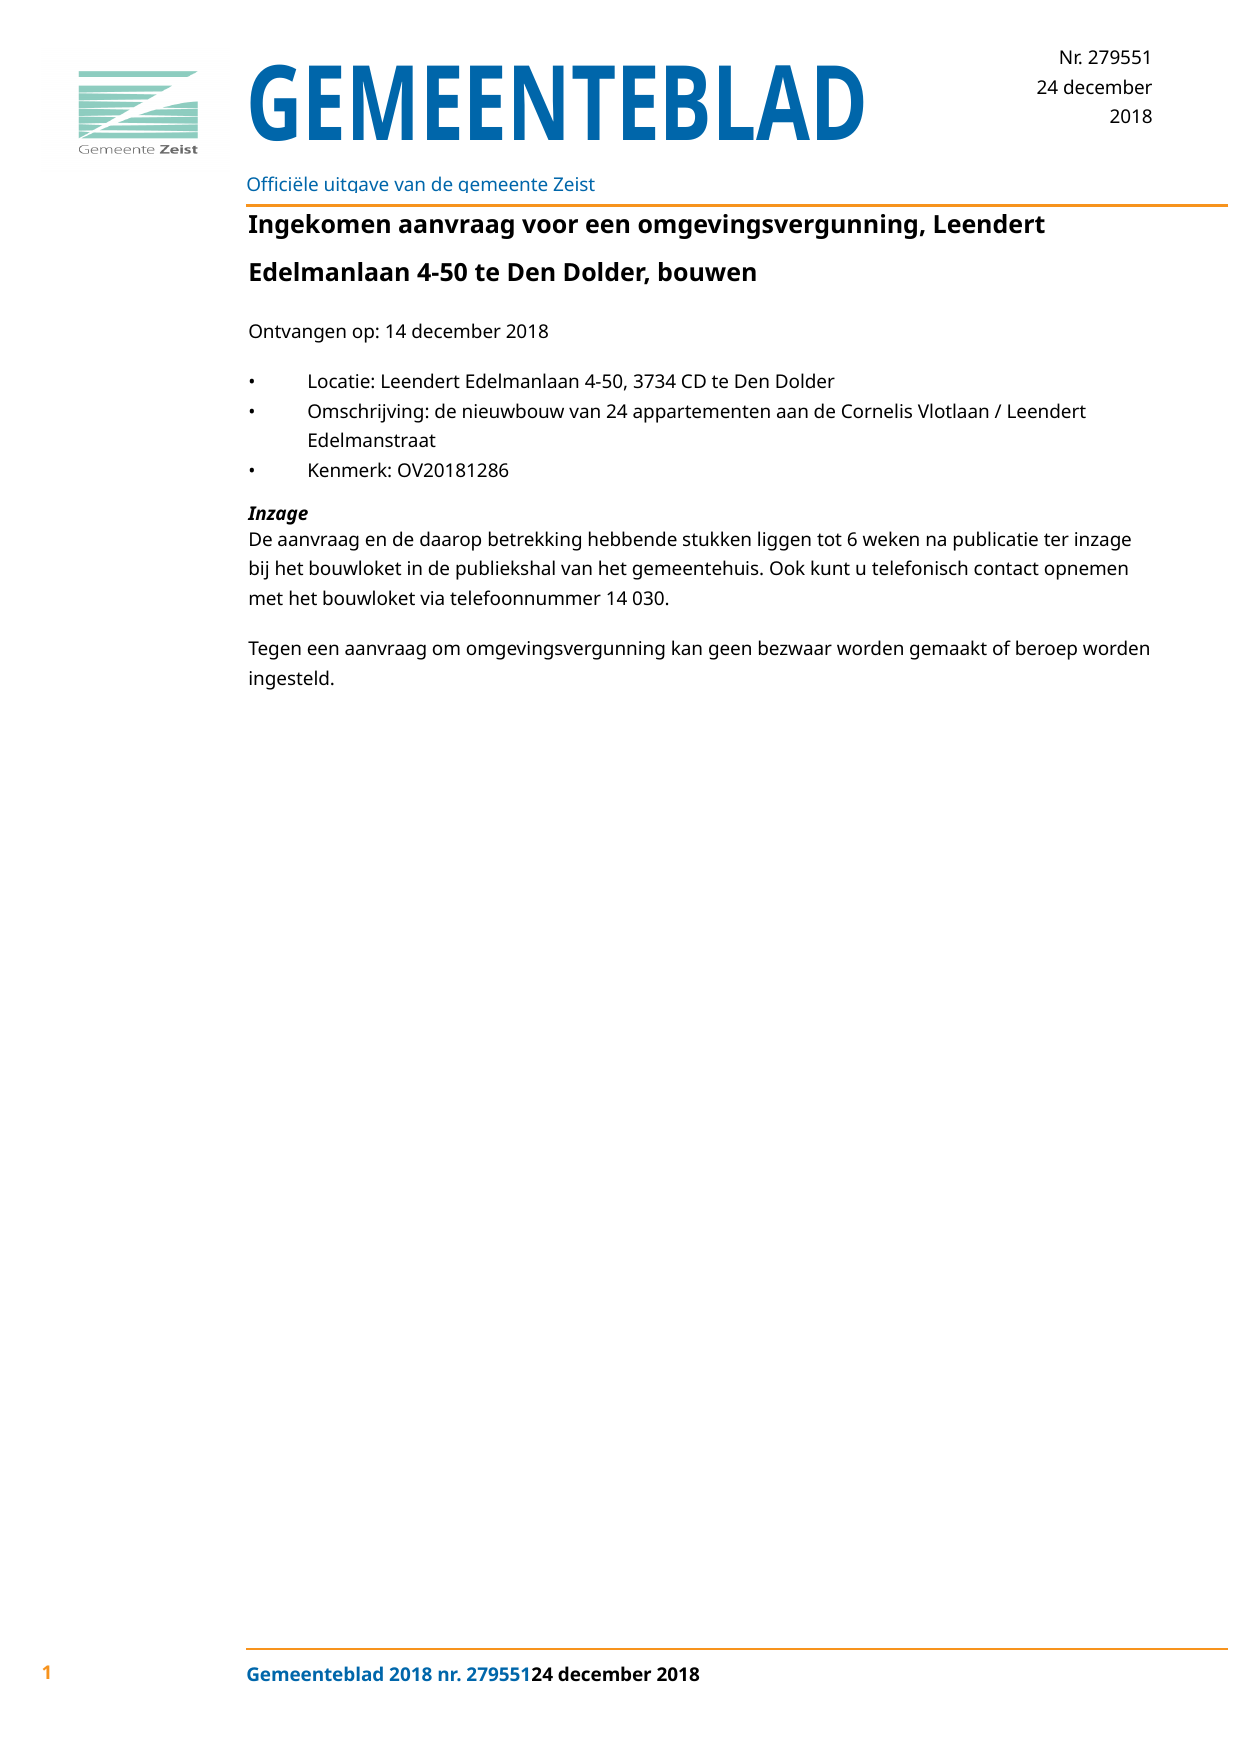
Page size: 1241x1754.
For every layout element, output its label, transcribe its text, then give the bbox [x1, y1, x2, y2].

text De aanvraag en de daarop betrekking hebbende stukken liggen tot 6 weken na publicatie ter inzage bij het bouwloket in de publiekshal van het gemeentehuis. Ook kunt u telefonisch contact opnemen met het bouwloket via telefoonnummer 14 030. [248, 526, 1152, 611]
text Inzage [248, 500, 1152, 526]
list Kenmerk: OV20181286 [248, 457, 1152, 483]
list Locatie: Leendert Edelmanlaan 4-50, 3734 CD te Den Dolder [248, 368, 1152, 394]
picture [41, 47, 231, 172]
text Ontvangen op: 14 december 2018 [248, 318, 1152, 344]
text Ingekomen aanvraag voor een omgevingsvergunning, Leendert Edelmanlaan 4-50 te Den Dolder, bouwen [248, 207, 1152, 288]
text Tegen een aanvraag om omgevingsvergunning kan geen bezwaar worden gemaakt of beroep worden ingesteld. [248, 636, 1152, 691]
list Omschrijving: de nieuwbouw van 24 appartementen aan de Cornelis Vlotlaan / Leendert Edelmanstraat [248, 398, 1152, 453]
